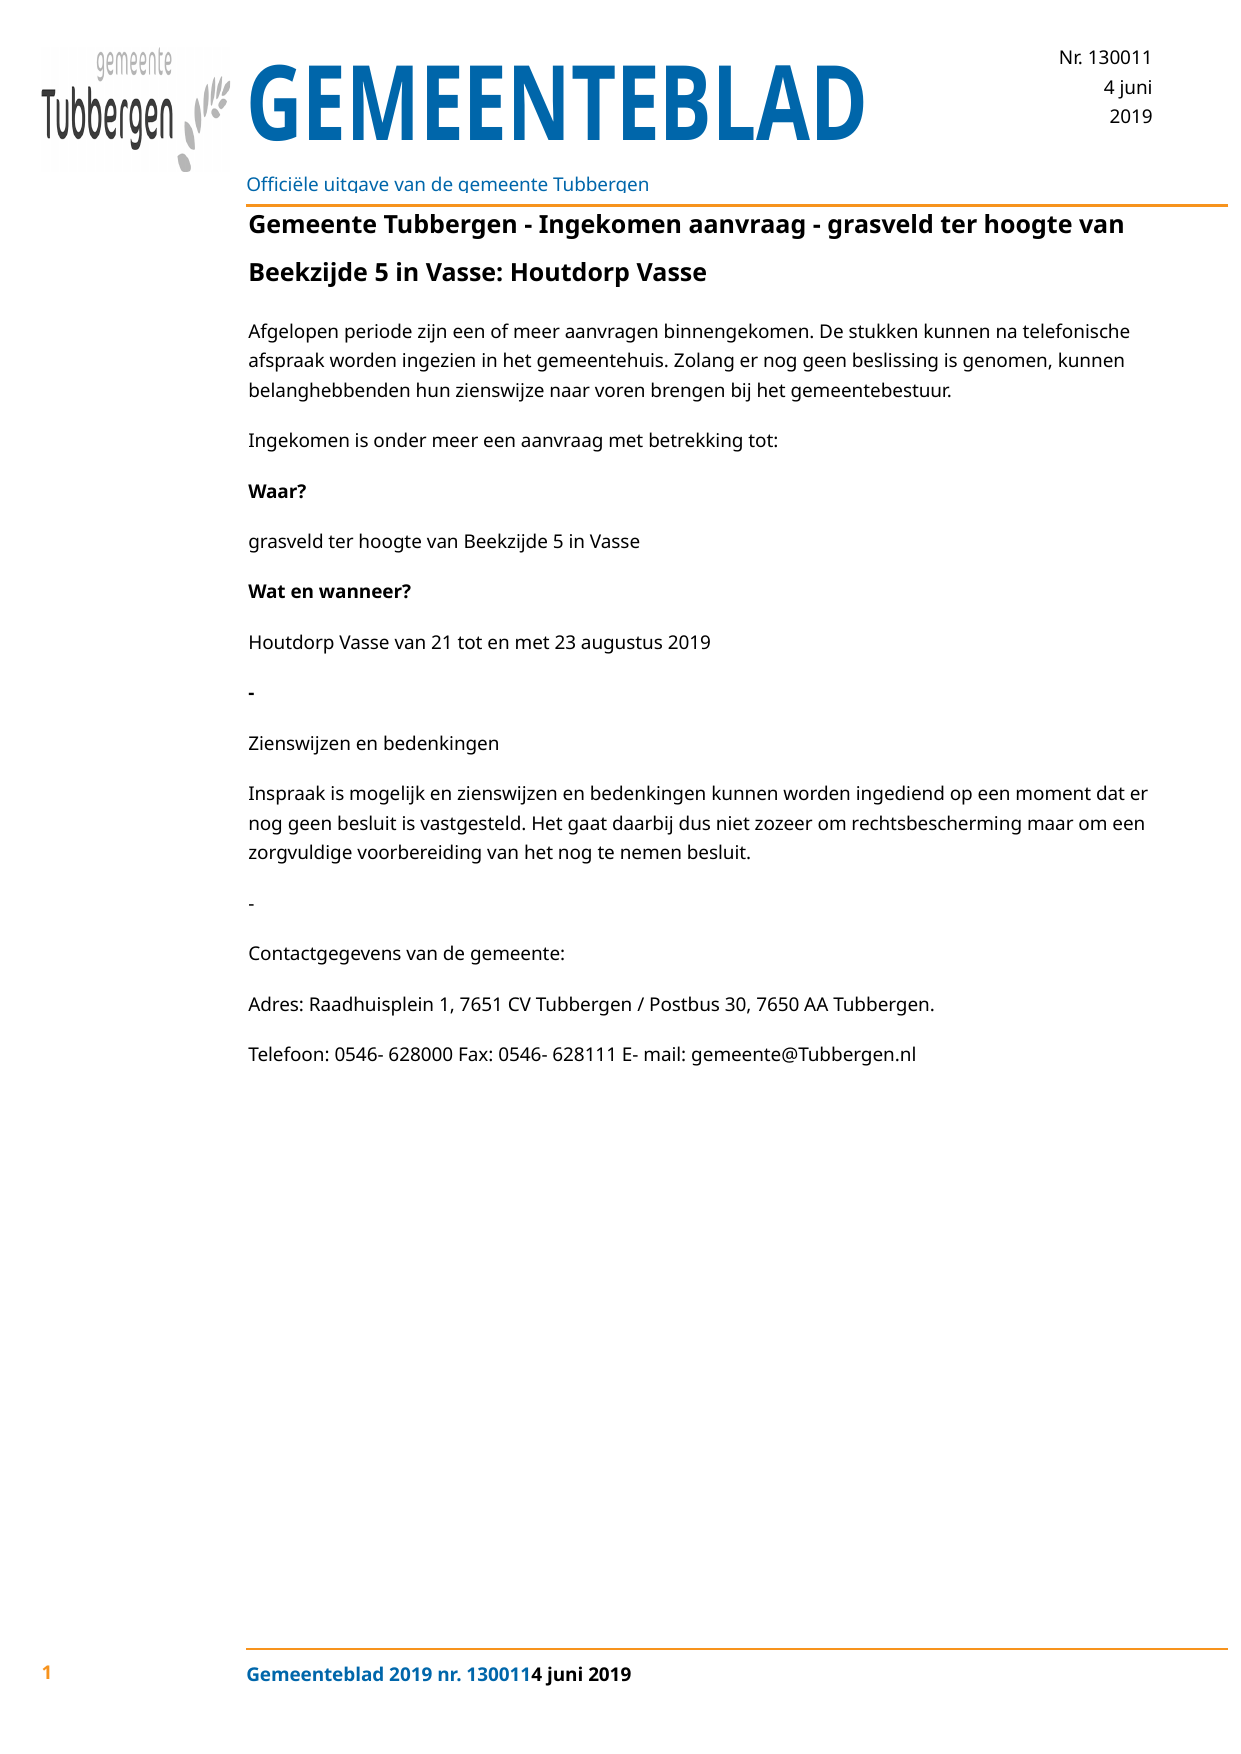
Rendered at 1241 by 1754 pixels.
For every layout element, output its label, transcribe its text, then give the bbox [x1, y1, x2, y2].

text Ingekomen is onder meer een aanvraag met betrekking tot: [248, 427, 1152, 453]
text Zienswijzen en bedenkingen [248, 730, 1152, 756]
text Adres: Raadhuisplein 1, 7651 CV Tubbergen / Postbus 30, 7650 AA Tubbergen. [248, 991, 1152, 1017]
text Waar? [248, 478, 1152, 504]
text Afgelopen periode zijn een of meer aanvragen binnengekomen. De stukken kunnen na telefonische afspraak worden ingezien in het gemeentehuis. Zolang er nog geen beslissing is genomen, kunnen belanghebbenden hun zienswijze naar voren brengen bij het gemeentebestuur. [248, 318, 1152, 403]
text Inspraak is mogelijk en zienswijzen en bedenkingen kunnen worden ingediend op een moment dat er nog geen besluit is vastgesteld. Het gaat daarbij dus niet zozeer om rechtsbescherming maar om een zorgvuldige voorbereiding van het nog te nemen besluit. [248, 780, 1152, 865]
text Wat en wanneer? [248, 579, 1152, 604]
picture [41, 47, 231, 172]
text Houtdorp Vasse van 21 tot en met 23 augustus 2019 [248, 629, 1152, 655]
text Contactgegevens van de gemeente: [248, 940, 1152, 966]
text grasveld ter hoogte van Beekzijde 5 in Vasse [248, 528, 1152, 554]
text Gemeente Tubbergen - Ingekomen aanvraag - grasveld ter hoogte van Beekzijde 5 in Vasse: Houtdorp Vasse [248, 207, 1152, 288]
text Telefoon: 0546- 628000 Fax: 0546- 628111 E- mail: gemeente@Tubbergen.nl [248, 1041, 1152, 1067]
text - [248, 890, 1152, 916]
text - [248, 679, 1152, 705]
